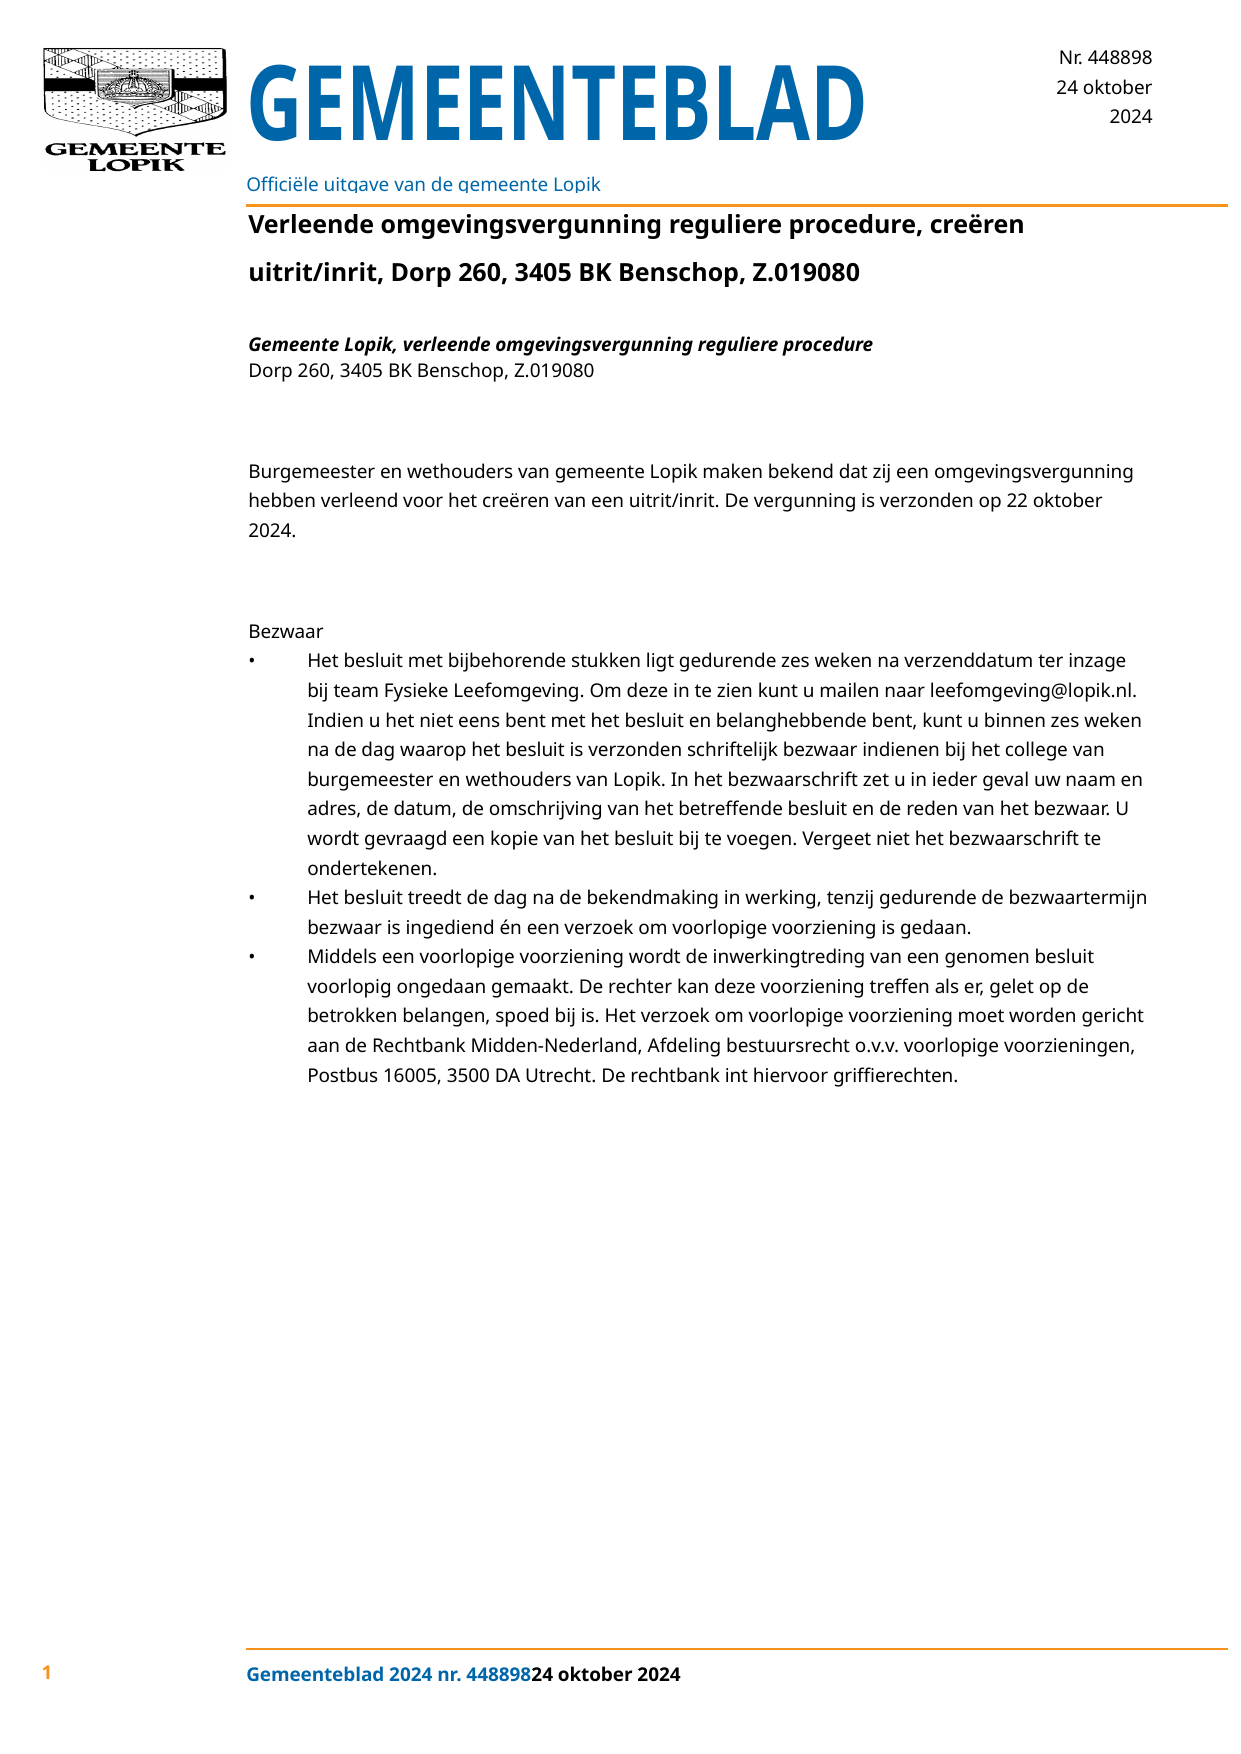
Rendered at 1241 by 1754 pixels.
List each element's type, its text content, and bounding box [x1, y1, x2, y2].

text Verleende omgevingsvergunning reguliere procedure, creëren uitrit/inrit, Dorp 260, 3405 BK Benschop, Z.019080 [248, 207, 1152, 288]
text Dorp 260, 3405 BK Benschop, Z.019080 [248, 357, 1152, 383]
list Middels een voorlopige voorziening wordt de inwerkingtreding van een genomen besluit voorlopig ongedaan gemaakt. De rechter kan deze voorziening treffen als er, gelet op de betrokken belangen, spoed bij is. Het verzoek om voorlopige voorziening moet worden gericht aan de Rechtbank Midden-Nederland, Afdeling bestuursrecht o.v.v. voorlopige voorzieningen, Postbus 16005, 3500 DA Utrecht. De rechtbank int hiervoor griffierechten. [248, 943, 1152, 1087]
text Gemeente Lopik, verleende omgevingsvergunning reguliere procedure [248, 331, 1152, 357]
text Burgemeester en wethouders van gemeente Lopik maken bekend dat zij een omgevingsvergunning hebben verleend voor het creëren van een uitrit/inrit. De vergunning is verzonden op 22 oktober 2024. [248, 458, 1152, 543]
text Bezwaar [248, 618, 1152, 644]
list Het besluit met bijbehorende stukken ligt gedurende zes weken na verzenddatum ter inzage bij team Fysieke Leefomgeving. Om deze in te zien kunt u mailen naar leefomgeving@lopik.nl. Indien u het niet eens bent met het besluit en belanghebbende bent, kunt u binnen zes weken na de dag waarop het besluit is verzonden schriftelijk bezwaar indienen bij het college van burgemeester en wethouders van Lopik. In het bezwaarschrift zet u in ieder geval uw naam en adres, de datum, de omschrijving van het betreffende besluit en de reden van het bezwaar. U wordt gevraagd een kopie van het besluit bij te voegen. Vergeet niet het bezwaarschrift te ondertekenen. [248, 648, 1152, 880]
picture [41, 47, 231, 172]
list Het besluit treedt de dag na de bekendmaking in werking, tenzij gedurende de bezwaartermijn bezwaar is ingediend én een verzoek om voorlopige voorziening is gedaan. [248, 884, 1152, 939]
